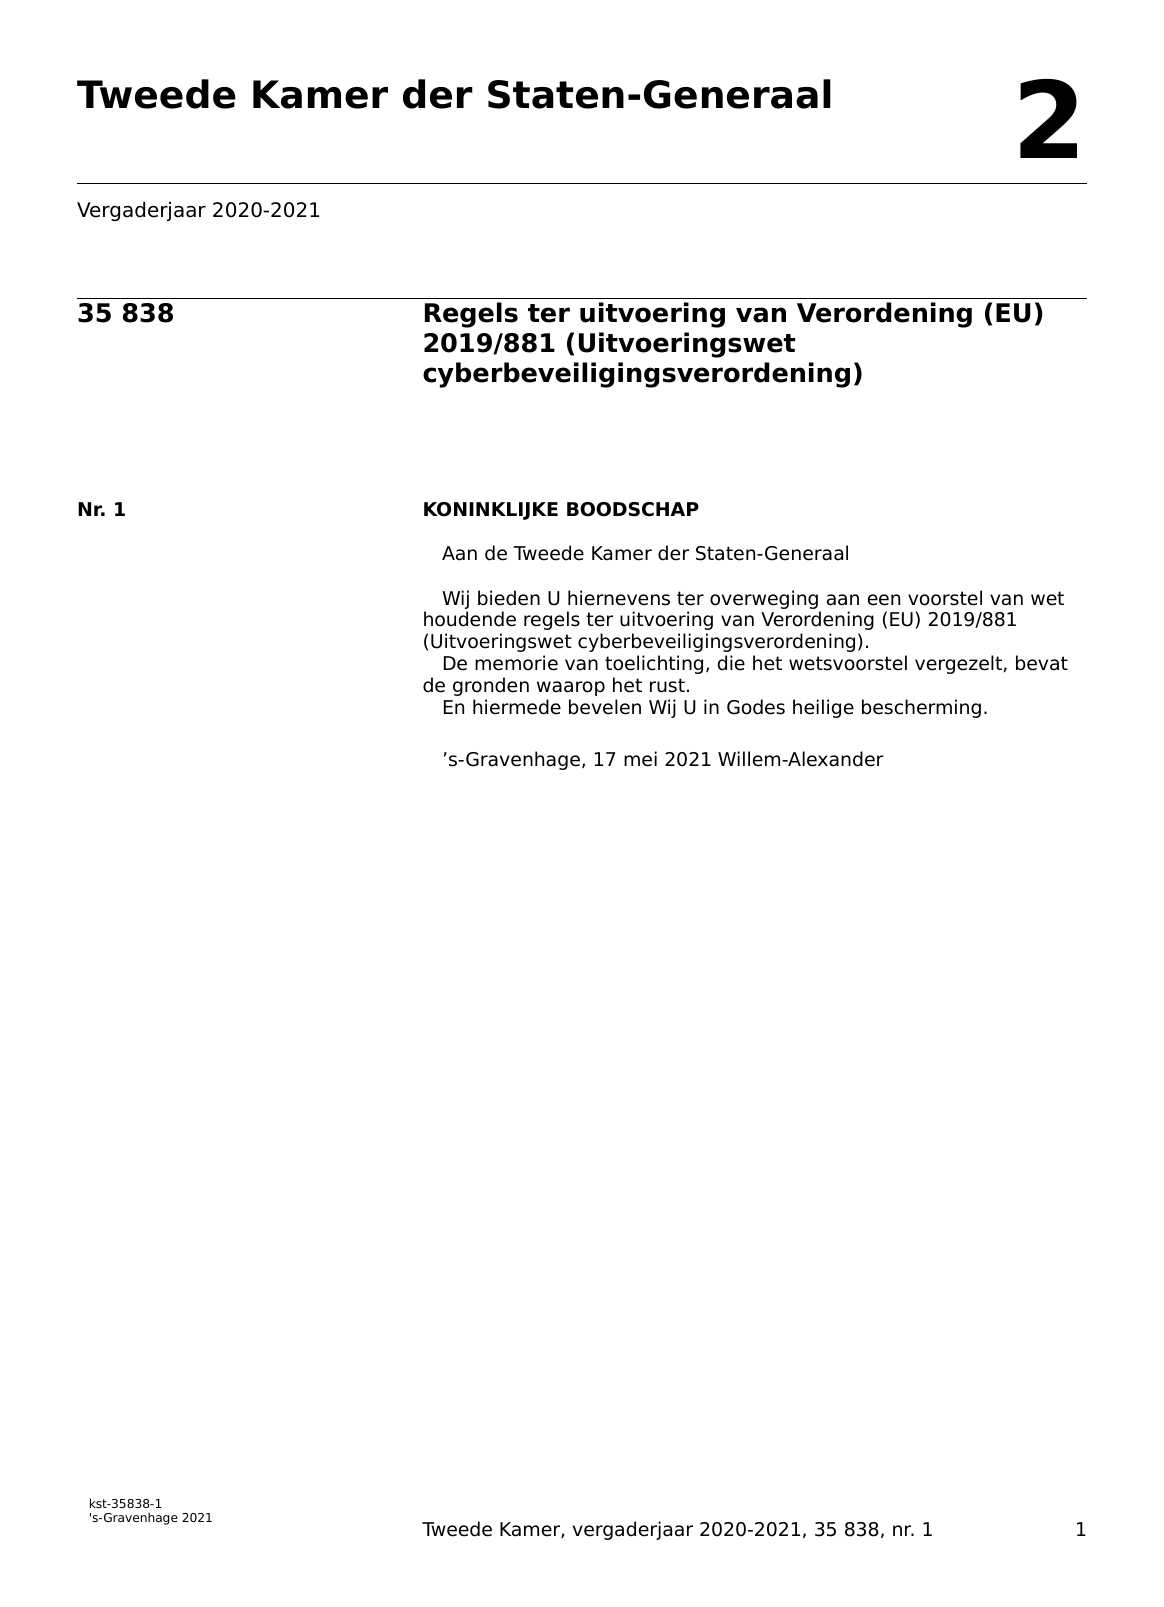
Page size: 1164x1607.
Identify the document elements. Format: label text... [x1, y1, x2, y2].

text kst-35838-1 [88, 1497, 323, 1511]
subtitle 35 838 Regels ter uitvoering van Verordening (EU) 2019/881 (Uitvoeringswet cyberbeveiligingsverordening) [77, 299, 1087, 388]
text Aan de Tweede Kamer der Staten-Generaal [422, 543, 1087, 565]
text ’s-Gravenhage, 17 mei 2021 Willem-Alexander [422, 749, 1087, 771]
subtitle Nr. 1 KONINKLIJKE BOODSCHAP [77, 499, 1087, 521]
text 's-Gravenhage 2021 [88, 1511, 323, 1525]
table_cell Vergaderjaar 2020-2021 [77, 184, 1087, 298]
text En hiermede bevelen Wij U in Godes heilige bescherming. [422, 697, 1087, 719]
text De memorie van toelichting, die het wetsvoorstel vergezelt, bevat de gronden waarop het rust. [422, 653, 1087, 697]
text Wij bieden U hiernevens ter overweging aan een voorstel van wet houdende regels ter uitvoering van Verordening (EU) 2019/881 (Uitvoeringswet cyberbeveiligingsverordening). [422, 587, 1087, 653]
table_header Tweede Kamer der Staten-Generaal [77, 59, 886, 183]
table_header 2 [886, 59, 1087, 183]
